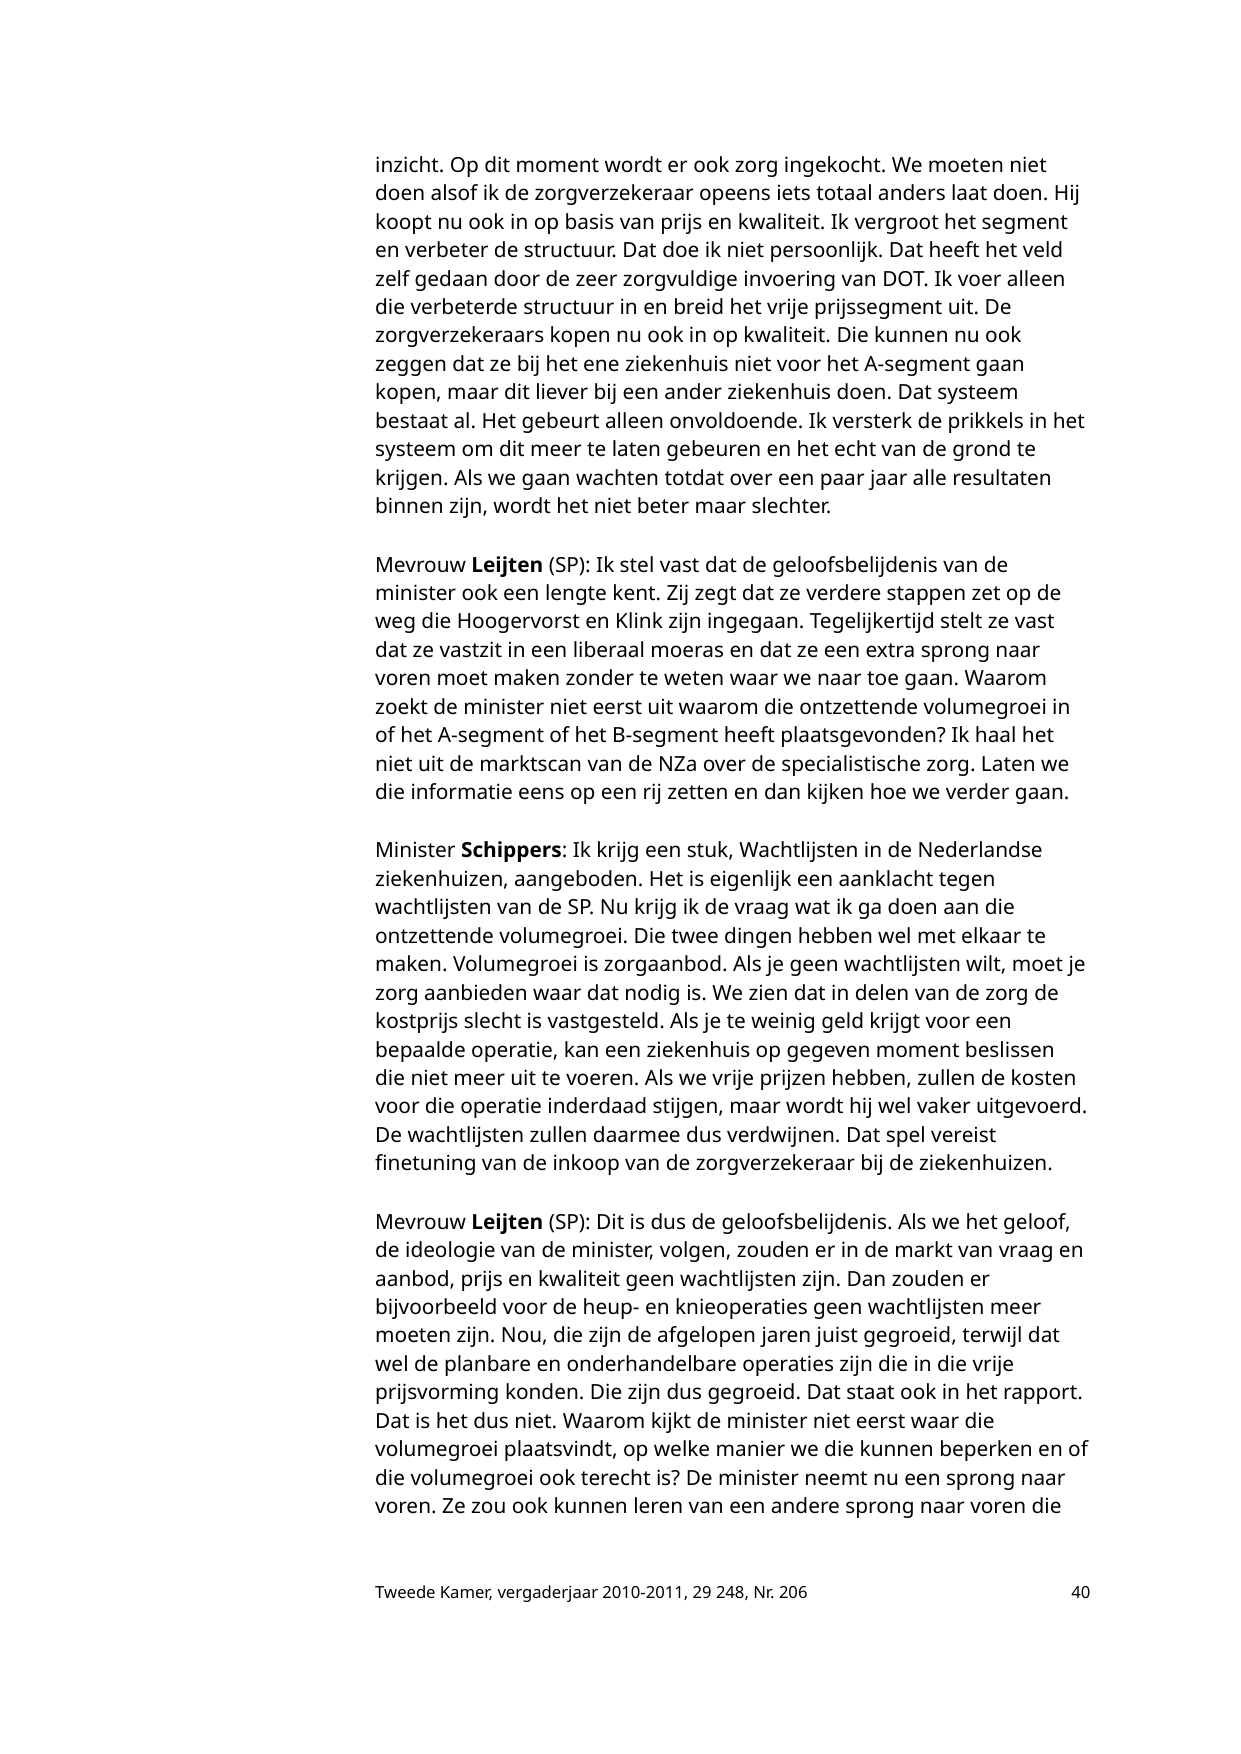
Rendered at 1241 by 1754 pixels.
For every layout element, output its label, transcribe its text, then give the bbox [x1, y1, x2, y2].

text Mevrouw Leijten (SP): Ik stel vast dat de geloofsbelijdenis van de minister ook een lengte kent. Zij zegt dat ze verdere stappen zet op de weg die Hoogervorst en Klink zijn ingegaan. Tegelijkertijd stelt ze vast dat ze vastzit in een liberaal moeras en dat ze een extra sprong naar voren moet maken zonder te weten waar we naar toe gaan. Waarom zoekt de minister niet eerst uit waarom die ontzettende volumegroei in of het A-segment of het B-segment heeft plaatsgevonden? Ik haal het niet uit de marktscan van de NZa over de specialistische zorg. Laten we die informatie eens op een rij zetten en dan kijken hoe we verder gaan. [375, 550, 1090, 806]
text Mevrouw Leijten (SP): Dit is dus de geloofsbelijdenis. Als we het geloof, de ideologie van de minister, volgen, zouden er in de markt van vraag en aanbod, prijs en kwaliteit geen wachtlijsten zijn. Dan zouden er bijvoorbeeld voor de heup- en knieoperaties geen wachtlijsten meer moeten zijn. Nou, die zijn de afgelopen jaren juist gegroeid, terwijl dat wel de planbare en onderhandelbare operaties zijn die in die vrije prijsvorming konden. Die zijn dus gegroeid. Dat staat ook in het rapport. Dat is het dus niet. Waarom kijkt de minister niet eerst waar die volumegroei plaatsvindt, op welke manier we die kunnen beperken en of die volumegroei ook terecht is? De minister neemt nu een sprong naar voren. Ze zou ook kunnen leren van een andere sprong naar voren die [375, 1207, 1090, 1520]
text Minister Schippers: Ik krijg een stuk, Wachtlijsten in de Nederlandse ziekenhuizen, aangeboden. Het is eigenlijk een aanklacht tegen wachtlijsten van de SP. Nu krijg ik de vraag wat ik ga doen aan die ontzettende volumegroei. Die twee dingen hebben wel met elkaar te maken. Volumegroei is zorgaanbod. Als je geen wachtlijsten wilt, moet je zorg aanbieden waar dat nodig is. We zien dat in delen van de zorg de kostprijs slecht is vastgesteld. Als je te weinig geld krijgt voor een bepaalde operatie, kan een ziekenhuis op gegeven moment beslissen die niet meer uit te voeren. Als we vrije prijzen hebben, zullen de kosten voor die operatie inderdaad stijgen, maar wordt hij wel vaker uitgevoerd. De wachtlijsten zullen daarmee dus verdwijnen. Dat spel vereist finetuning van de inkoop van de zorgverzekeraar bij de ziekenhuizen. [375, 836, 1090, 1177]
text inzicht. Op dit moment wordt er ook zorg ingekocht. We moeten niet doen alsof ik de zorgverzekeraar opeens iets totaal anders laat doen. Hij koopt nu ook in op basis van prijs en kwaliteit. Ik vergroot het segment en verbeter de structuur. Dat doe ik niet persoonlijk. Dat heeft het veld zelf gedaan door de zeer zorgvuldige invoering van DOT. Ik voer alleen die verbeterde structuur in en breid het vrije prijssegment uit. De zorgverzekeraars kopen nu ook in op kwaliteit. Die kunnen nu ook zeggen dat ze bij het ene ziekenhuis niet voor het A-segment gaan kopen, maar dit liever bij een ander ziekenhuis doen. Dat systeem bestaat al. Het gebeurt alleen onvoldoende. Ik versterk de prikkels in het systeem om dit meer te laten gebeuren en het echt van de grond te krijgen. Als we gaan wachten totdat over een paar jaar alle resultaten binnen zijn, wordt het niet beter maar slechter. [375, 150, 1090, 520]
